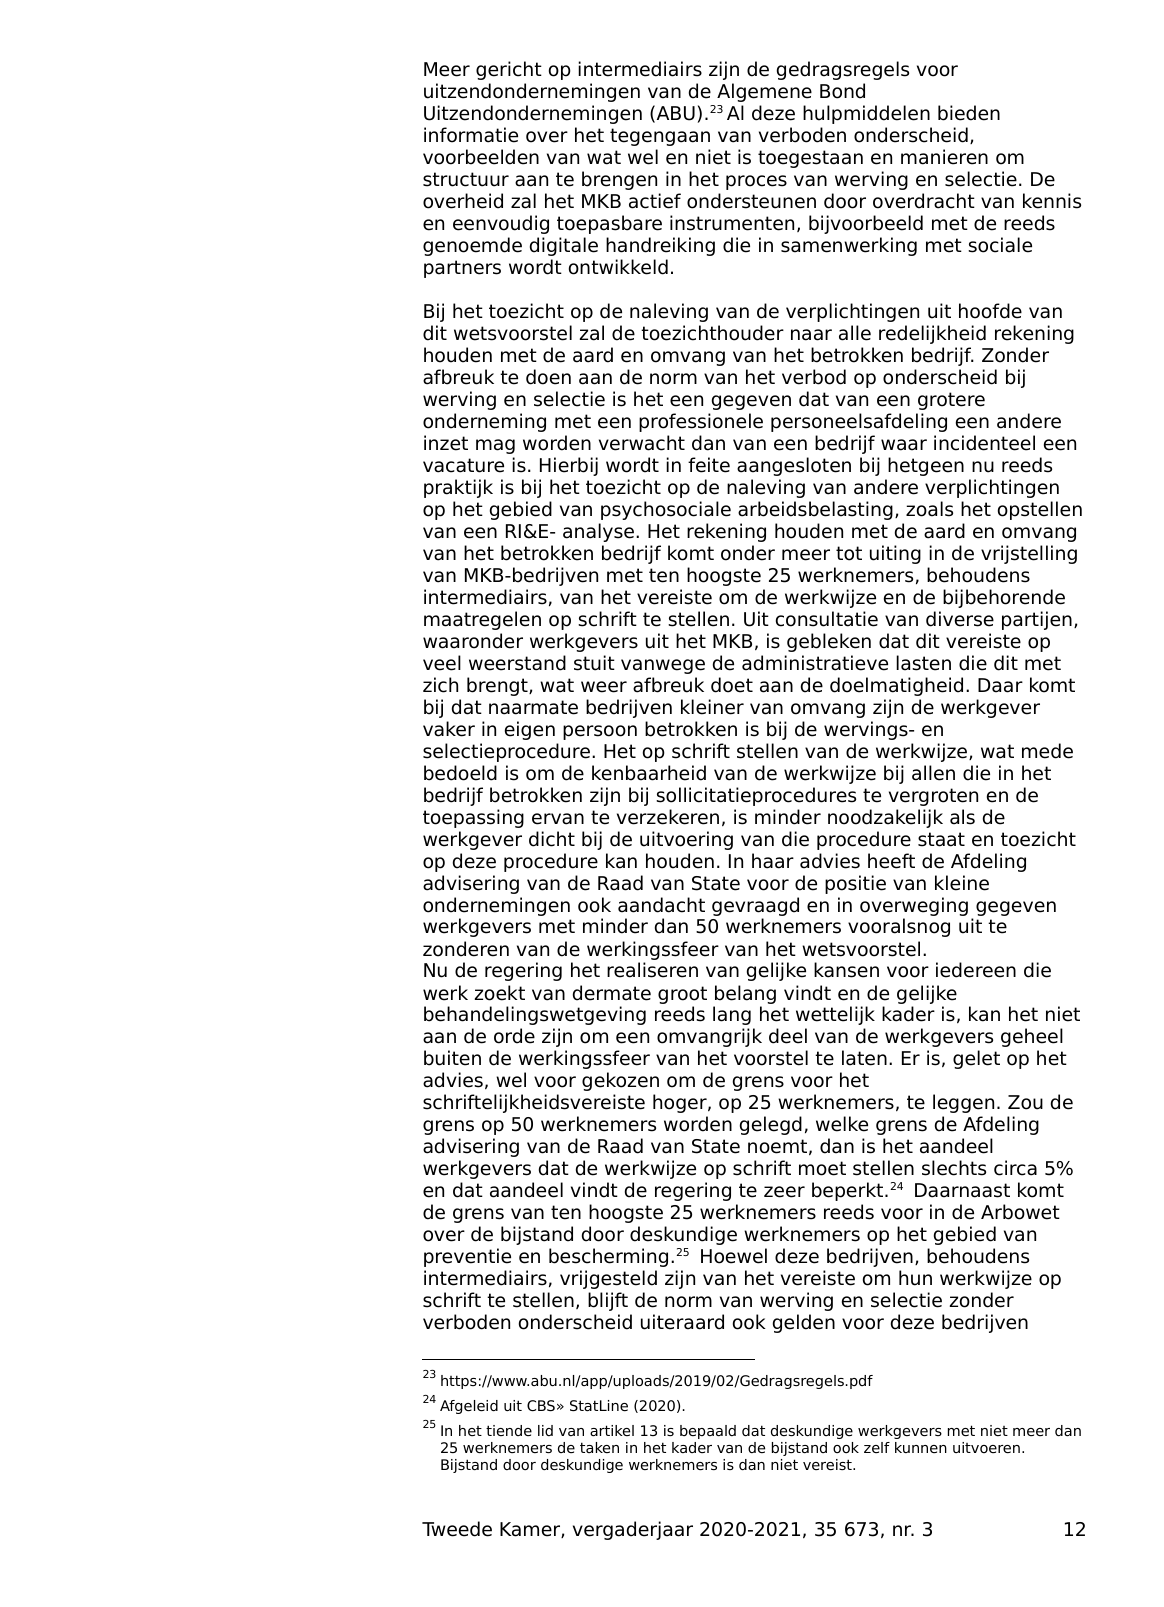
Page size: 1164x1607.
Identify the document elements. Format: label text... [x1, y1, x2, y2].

text https://www.abu.nl/app/uploads/2019/02/Gedragsregels.pdf [422, 1368, 1087, 1391]
text Afgeleid uit CBS» StatLine (2020). [422, 1393, 1087, 1416]
text Bij het toezicht op de naleving van de verplichtingen uit hoofde van dit wetsvoorstel zal de toezichthouder naar alle redelijkheid rekening houden met de aard en omvang van het betrokken bedrijf. Zonder afbreuk te doen aan de norm van het verbod op onderscheid bij werving en selectie is het een gegeven dat van een grotere onderneming met een professionele personeelsafdeling een andere inzet mag worden verwacht dan van een bedrijf waar incidenteel een vacature is. Hierbij wordt in feite aangesloten bij hetgeen nu reeds praktijk is bij het toezicht op de naleving van andere verplichtingen op het gebied van psychosociale arbeidsbelasting, zoals het opstellen van een RI&E- analyse. Het rekening houden met de aard en omvang van het betrokken bedrijf komt onder meer tot uiting in de vrijstelling van MKB-bedrijven met ten hoogste 25 werknemers, behoudens intermediairs, van het vereiste om de werkwijze en de bijbehorende maatregelen op schrift te stellen. Uit consultatie van diverse partijen, waaronder werkgevers uit het MKB, is gebleken dat dit vereiste op veel weerstand stuit vanwege de administratieve lasten die dit met zich brengt, wat weer afbreuk doet aan de doelmatigheid. Daar komt bij dat naarmate bedrijven kleiner van omvang zijn de werkgever vaker in eigen persoon betrokken is bij de wervings- en selectieprocedure. Het op schrift stellen van de werkwijze, wat mede bedoeld is om de kenbaarheid van de werkwijze bij allen die in het bedrijf betrokken zijn bij sollicitatieprocedures te vergroten en de toepassing ervan te verzekeren, is minder noodzakelijk als de werkgever dicht bij de uitvoering van die procedure staat en toezicht op deze procedure kan houden. In haar advies heeft de Afdeling advisering van de Raad van State voor de positie van kleine ondernemingen ook aandacht gevraagd en in overweging gegeven werkgevers met minder dan 50 werknemers vooralsnog uit te zonderen van de werkingssfeer van het wetsvoorstel. [422, 301, 1087, 960]
text In het tiende lid van artikel 13 is bepaald dat deskundige werkgevers met niet meer dan 25 werknemers de taken in het kader van de bijstand ook zelf kunnen uitvoeren. Bijstand door deskundige werknemers is dan niet vereist. [422, 1418, 1087, 1474]
text Meer gericht op intermediairs zijn de gedragsregels voor uitzendondernemingen van de Algemene Bond Uitzendondernemingen (ABU).Al deze hulpmiddelen bieden informatie over het tegengaan van verboden onderscheid, voorbeelden van wat wel en niet is toegestaan en manieren om structuur aan te brengen in het proces van werving en selectie. De overheid zal het MKB actief ondersteunen door overdracht van kennis en eenvoudig toepasbare instrumenten, bijvoorbeeld met de reeds genoemde digitale handreiking die in samenwerking met sociale partners wordt ontwikkeld. [422, 59, 1087, 279]
text Nu de regering het realiseren van gelijke kansen voor iedereen die werk zoekt van dermate groot belang vindt en de gelijke behandelingswetgeving reeds lang het wettelijk kader is, kan het niet aan de orde zijn om een omvangrijk deel van de werkgevers geheel buiten de werkingssfeer van het voorstel te laten. Er is, gelet op het advies, wel voor gekozen om de grens voor het schriftelijkheidsvereiste hoger, op 25 werknemers, te leggen. Zou de grens op 50 werknemers worden gelegd, welke grens de Afdeling advisering van de Raad van State noemt, dan is het aandeel werkgevers dat de werkwijze op schrift moet stellen slechts circa 5% en dat aandeel vindt de regering te zeer beperkt. Daarnaast komt de grens van ten hoogste 25 werknemers reeds voor in de Arbowet over de bijstand door deskundige werknemers op het gebied van preventie en bescherming. Hoewel deze bedrijven, behoudens intermediairs, vrijgesteld zijn van het vereiste om hun werkwijze op schrift te stellen, blijft de norm van werving en selectie zonder verboden onderscheid uiteraard ook gelden voor deze bedrijven [422, 960, 1087, 1334]
